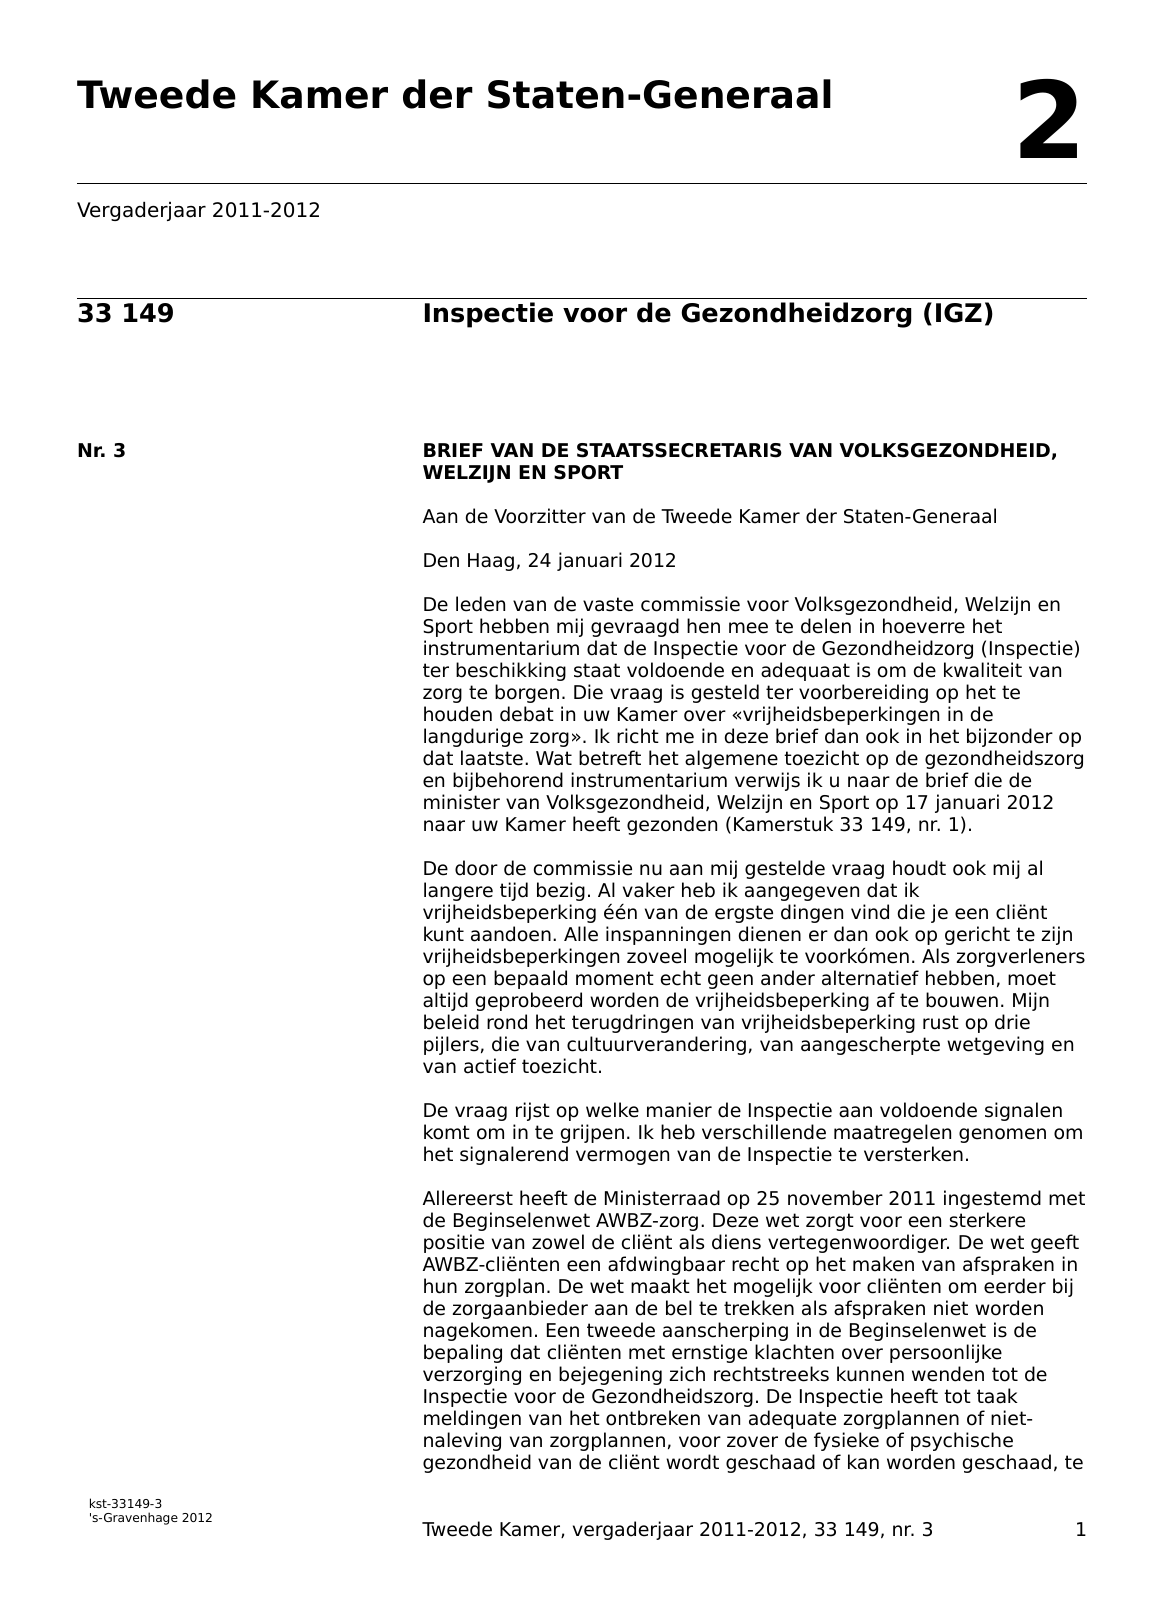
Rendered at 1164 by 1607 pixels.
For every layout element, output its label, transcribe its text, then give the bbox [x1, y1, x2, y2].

text De vraag rijst op welke manier de Inspectie aan voldoende signalen komt om in te grijpen. Ik heb verschillende maatregelen genomen om het signalerend vermogen van de Inspectie te versterken. [422, 1100, 1087, 1166]
text kst-33149-3 [88, 1497, 323, 1511]
text 's-Gravenhage 2012 [88, 1511, 323, 1525]
text Den Haag, 24 januari 2012 [422, 550, 1087, 572]
text Allereerst heeft de Ministerraad op 25 november 2011 ingestemd met de Beginselenwet AWBZ-zorg. Deze wet zorgt voor een sterkere positie van zowel de cliënt als diens vertegenwoordiger. De wet geeft AWBZ-cliënten een afdwingbaar recht op het maken van afspraken in hun zorgplan. De wet maakt het mogelijk voor cliënten om eerder bij de zorgaanbieder aan de bel te trekken als afspraken niet worden nagekomen. Een tweede aanscherping in de Beginselenwet is de bepaling dat cliënten met ernstige klachten over persoonlijke verzorging en bejegening zich rechtstreeks kunnen wenden tot de Inspectie voor de Gezondheidszorg. De Inspectie heeft tot taak meldingen van het ontbreken van adequate zorgplannen of niet-naleving van zorgplannen, voor zover de fysieke of psychische gezondheid van de cliënt wordt geschaad of kan worden geschaad, te [422, 1188, 1087, 1474]
text De leden van de vaste commissie voor Volksgezondheid, Welzijn en Sport hebben mij gevraagd hen mee te delen in hoeverre het instrumentarium dat de Inspectie voor de Gezondheidzorg (Inspectie) ter beschikking staat voldoende en adequaat is om de kwaliteit van zorg te borgen. Die vraag is gesteld ter voorbereiding op het te houden debat in uw Kamer over «vrijheidsbeperkingen in de langdurige zorg». Ik richt me in deze brief dan ook in het bijzonder op dat laatste. Wat betreft het algemene toezicht op de gezondheidszorg en bijbehorend instrumentarium verwijs ik u naar de brief die de minister van Volksgezondheid, Welzijn en Sport op 17 januari 2012 naar uw Kamer heeft gezonden (Kamerstuk 33 149, nr. 1). [422, 594, 1087, 836]
text Aan de Voorzitter van de Tweede Kamer der Staten-Generaal [422, 506, 1087, 528]
table_cell Vergaderjaar 2011-2012 [77, 184, 1087, 298]
table_header Tweede Kamer der Staten-Generaal [77, 59, 886, 183]
table_header 2 [886, 59, 1087, 183]
subtitle Nr. 3 BRIEF VAN DE STAATSSECRETARIS VAN VOLKSGEZONDHEID, WELZIJN EN SPORT [77, 440, 1087, 484]
text De door de commissie nu aan mij gestelde vraag houdt ook mij al langere tijd bezig. Al vaker heb ik aangegeven dat ik vrijheidsbeperking één van de ergste dingen vind die je een cliënt kunt aandoen. Alle inspanningen dienen er dan ook op gericht te zijn vrijheidsbeperkingen zoveel mogelijk te voorkómen. Als zorgverleners op een bepaald moment echt geen ander alternatief hebben, moet altijd geprobeerd worden de vrijheidsbeperking af te bouwen. Mijn beleid rond het terugdringen van vrijheidsbeperking rust op drie pijlers, die van cultuurverandering, van aangescherpte wetgeving en van actief toezicht. [422, 858, 1087, 1078]
subtitle 33 149 Inspectie voor de Gezondheidzorg (IGZ) [77, 299, 1087, 329]
